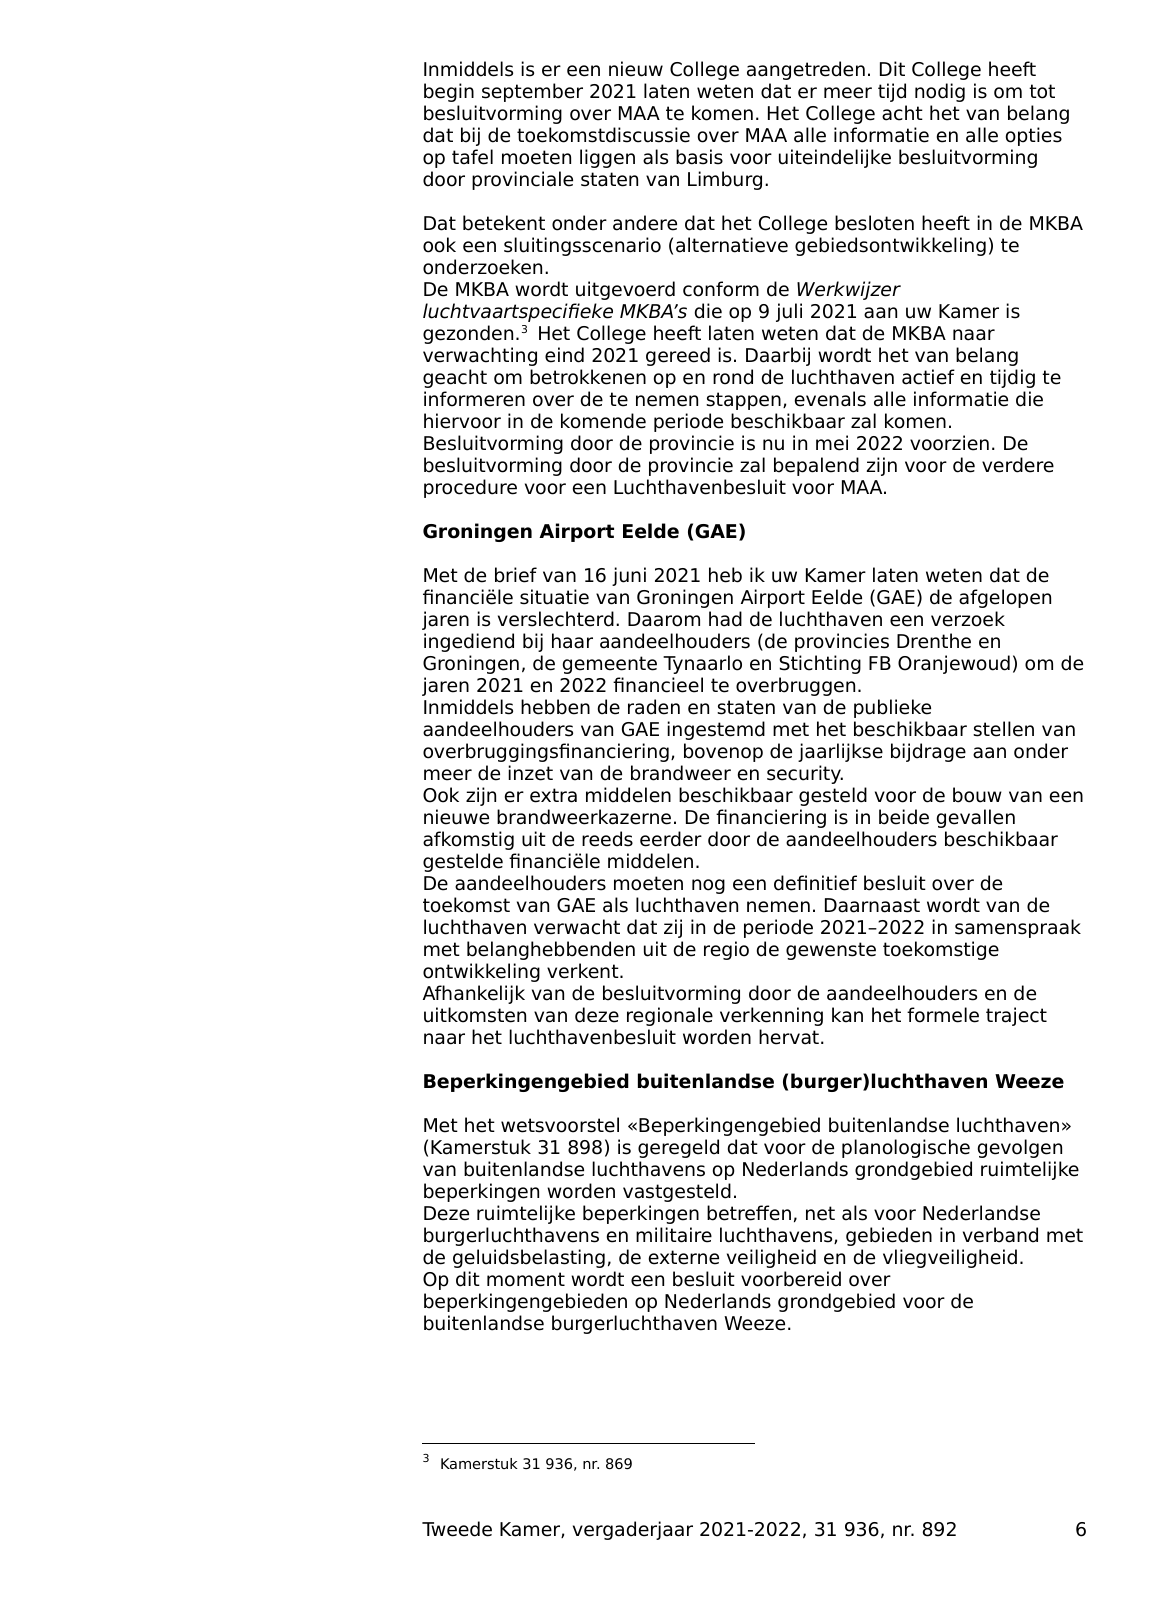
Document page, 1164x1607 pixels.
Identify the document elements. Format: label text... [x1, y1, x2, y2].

text De MKBA wordt uitgevoerd conform de Werkwijzer luchtvaartspecifieke MKBA’s die op 9 juli 2021 aan uw Kamer is gezonden. Het College heeft laten weten dat de MKBA naar verwachting eind 2021 gereed is. Daarbij wordt het van belang geacht om betrokkenen op en rond de luchthaven actief en tijdig te informeren over de te nemen stappen, evenals alle informatie die hiervoor in de komende periode beschikbaar zal komen. Besluitvorming door de provincie is nu in mei 2022 voorzien. De besluitvorming door de provincie zal bepalend zijn voor de verdere procedure voor een Luchthavenbesluit voor MAA. [422, 279, 1087, 499]
text Deze ruimtelijke beperkingen betreffen, net als voor Nederlandse burgerluchthavens en militaire luchthavens, gebieden in verband met de geluidsbelasting, de externe veiligheid en de vliegveiligheid. [422, 1203, 1087, 1269]
text Dat betekent onder andere dat het College besloten heeft in de MKBA ook een sluitingsscenario (alternatieve gebiedsontwikkeling) te onderzoeken. [422, 213, 1087, 279]
text Inmiddels hebben de raden en staten van de publieke aandeelhouders van GAE ingestemd met het beschikbaar stellen van overbruggingsfinanciering, bovenop de jaarlijkse bijdrage aan onder meer de inzet van de brandweer en security. [422, 697, 1087, 785]
text Op dit moment wordt een besluit voorbereid over beperkingengebieden op Nederlands grondgebied voor de buitenlandse burgerluchthaven Weeze. [422, 1269, 1087, 1335]
text De aandeelhouders moeten nog een definitief besluit over de toekomst van GAE als luchthaven nemen. Daarnaast wordt van de luchthaven verwacht dat zij in de periode 2021–2022 in samenspraak met belanghebbenden uit de regio de gewenste toekomstige ontwikkeling verkent. [422, 873, 1087, 983]
text Kamerstuk 31 936, nr. 869 [422, 1452, 1087, 1474]
subtitle Groningen Airport Eelde (GAE) [422, 521, 1087, 543]
text Met de brief van 16 juni 2021 heb ik uw Kamer laten weten dat de financiële situatie van Groningen Airport Eelde (GAE) de afgelopen jaren is verslechterd. Daarom had de luchthaven een verzoek ingediend bij haar aandeelhouders (de provincies Drenthe en Groningen, de gemeente Tynaarlo en Stichting FB Oranjewoud) om de jaren 2021 en 2022 financieel te overbruggen. [422, 565, 1087, 697]
subtitle Beperkingengebied buitenlandse (burger)luchthaven Weeze [422, 1071, 1087, 1093]
text Met het wetsvoorstel «Beperkingengebied buitenlandse luchthaven» (Kamerstuk 31 898) is geregeld dat voor de planologische gevolgen van buitenlandse luchthavens op Nederlands grondgebied ruimtelijke beperkingen worden vastgesteld. [422, 1115, 1087, 1203]
text Afhankelijk van de besluitvorming door de aandeelhouders en de uitkomsten van deze regionale verkenning kan het formele traject naar het luchthavenbesluit worden hervat. [422, 983, 1087, 1049]
text Ook zijn er extra middelen beschikbaar gesteld voor de bouw van een nieuwe brandweerkazerne. De financiering is in beide gevallen afkomstig uit de reeds eerder door de aandeelhouders beschikbaar gestelde financiële middelen. [422, 785, 1087, 873]
text Inmiddels is er een nieuw College aangetreden. Dit College heeft begin september 2021 laten weten dat er meer tijd nodig is om tot besluitvorming over MAA te komen. Het College acht het van belang dat bij de toekomstdiscussie over MAA alle informatie en alle opties op tafel moeten liggen als basis voor uiteindelijke besluitvorming door provinciale staten van Limburg. [422, 59, 1087, 191]
